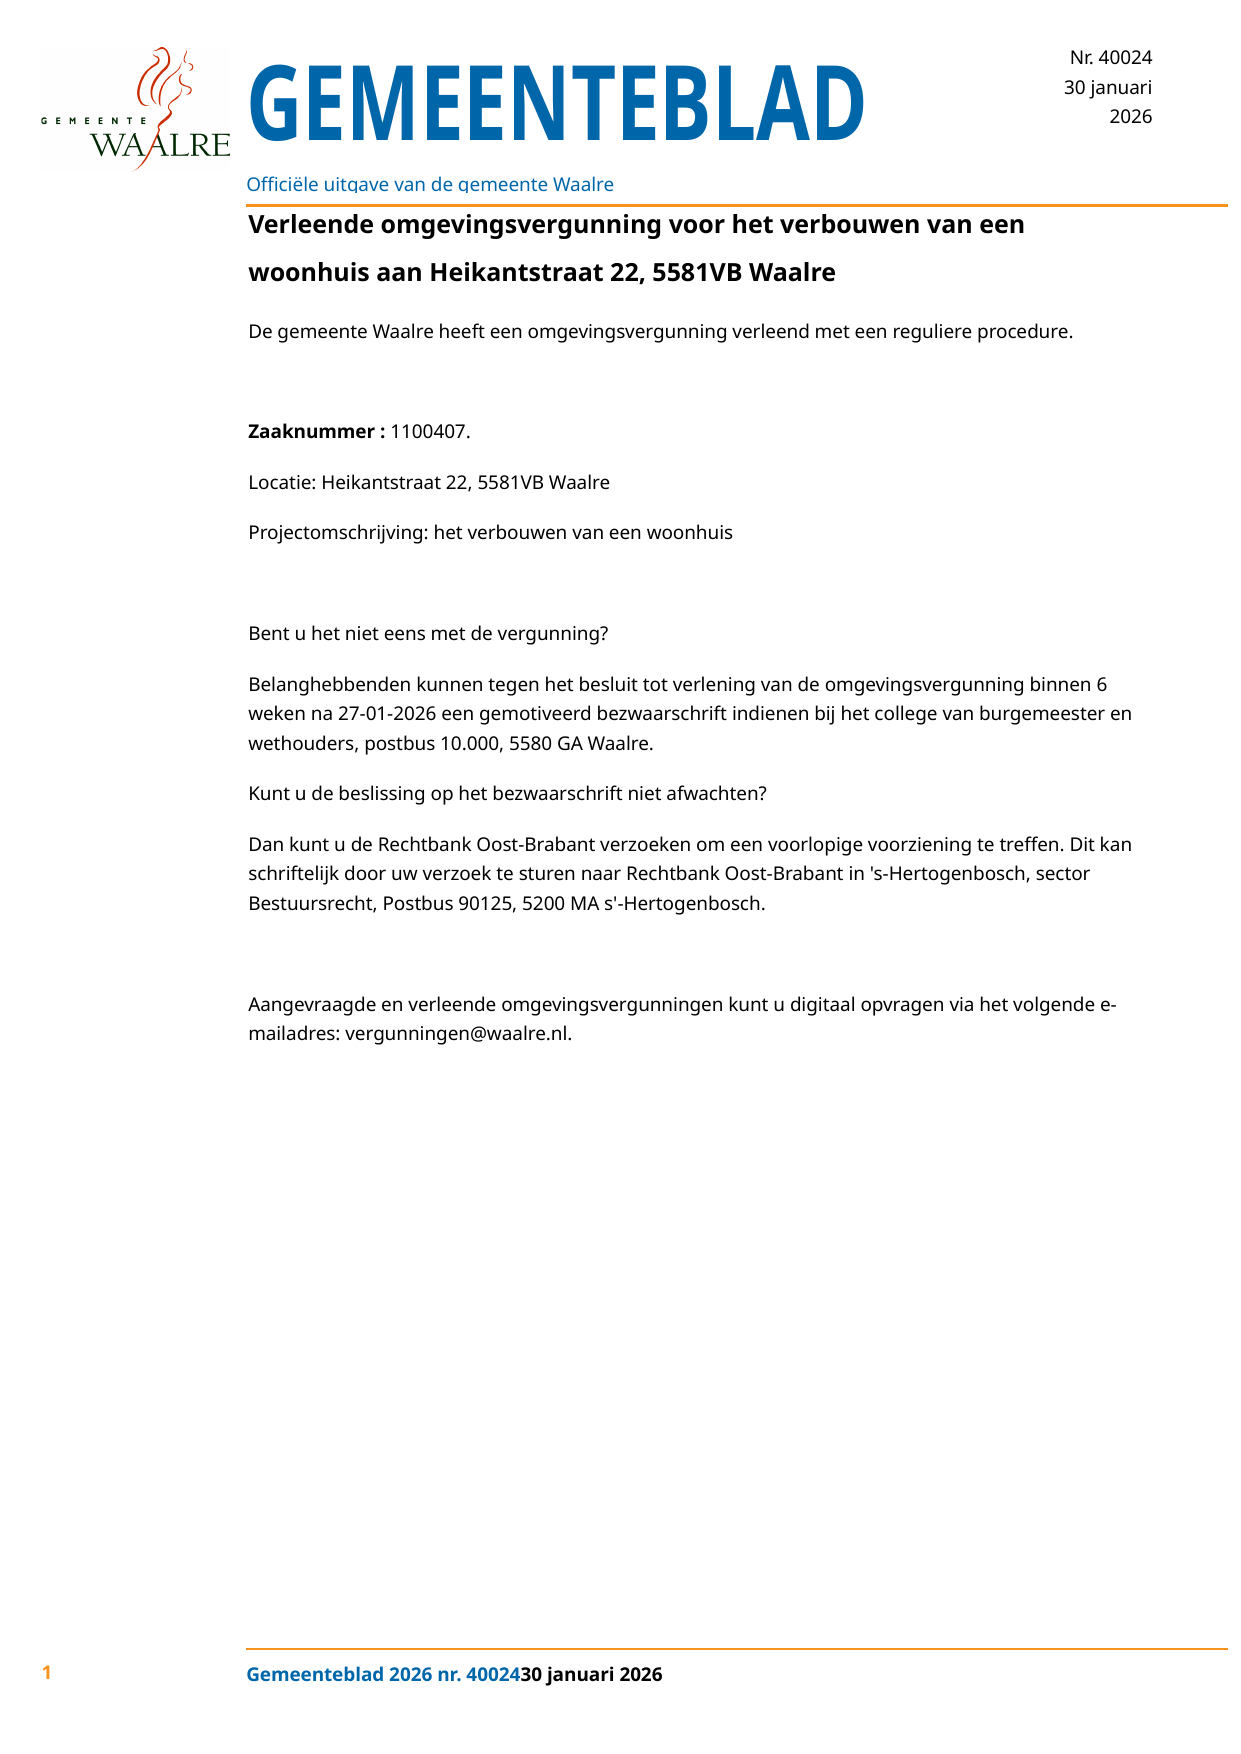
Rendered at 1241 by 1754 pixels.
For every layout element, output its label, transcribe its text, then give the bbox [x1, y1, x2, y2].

text Bent u het niet eens met de vergunning? [248, 620, 1152, 646]
text Aangevraagde en verleende omgevingsvergunningen kunt u digitaal opvragen via het volgende e-mailadres: vergunningen@waalre.nl. [248, 991, 1152, 1046]
text Zaaknummer : 1100407. [248, 419, 1152, 444]
text Verleende omgevingsvergunning voor het verbouwen van een woonhuis aan Heikantstraat 22, 5581VB Waalre [248, 207, 1152, 288]
text Dan kunt u de Rechtbank Oost-Brabant verzoeken om een voorlopige voorziening te treffen. Dit kan schriftelijk door uw verzoek te sturen naar Rechtbank Oost-Brabant in 's-Hertogenbosch, sector Bestuursrecht, Postbus 90125, 5200 MA s'-Hertogenbosch. [248, 831, 1152, 916]
text Projectomschrijving: het verbouwen van een woonhuis [248, 519, 1152, 545]
text Locatie: Heikantstraat 22, 5581VB Waalre [248, 469, 1152, 495]
text De gemeente Waalre heeft een omgevingsvergunning verleend met een reguliere procedure. [248, 318, 1152, 344]
picture [41, 47, 231, 172]
text Kunt u de beslissing op het bezwaarschrift niet afwachten? [248, 780, 1152, 806]
text Belanghebbenden kunnen tegen het besluit tot verlening van de omgevingsvergunning binnen 6 weken na 27-01-2026 een gemotiveerd bezwaarschrift indienen bij het college van burgemeester en wethouders, postbus 10.000, 5580 GA Waalre. [248, 671, 1152, 756]
